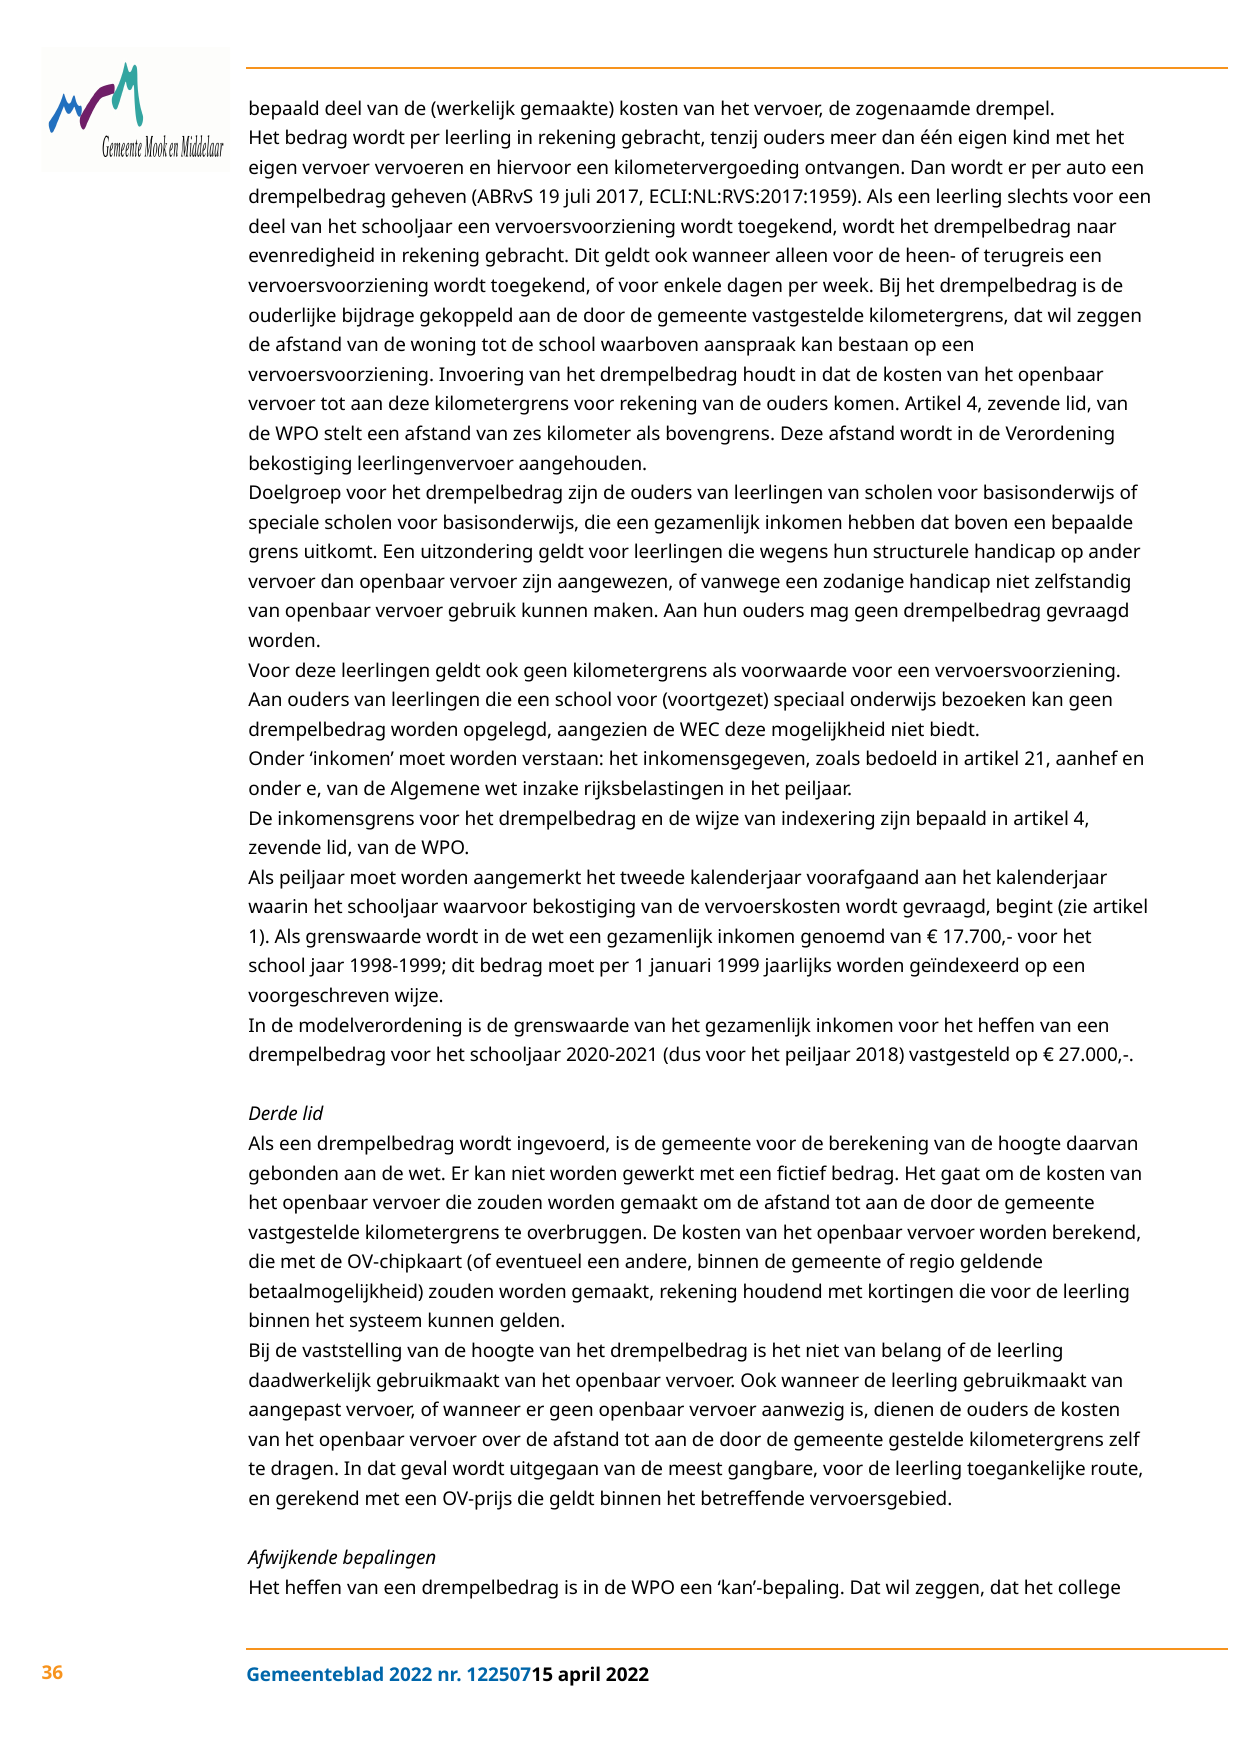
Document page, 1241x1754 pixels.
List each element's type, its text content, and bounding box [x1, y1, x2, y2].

text De inkomensgrens voor het drempelbedrag en de wijze van indexering zijn bepaald in artikel 4, zevende lid, van de WPO. [248, 805, 1152, 860]
text bepaald deel van de (werkelijk gemaakte) kosten van het vervoer, de zogenaamde drempel. [248, 95, 1152, 121]
text Het bedrag wordt per leerling in rekening gebracht, tenzij ouders meer dan één eigen kind met het eigen vervoer vervoeren en hiervoor een kilometervergoeding ontvangen. Dan wordt er per auto een drempelbedrag geheven (ABRvS 19 juli 2017, ECLI:NL:RVS:2017:1959). Als een leerling slechts voor een deel van het schooljaar een vervoersvoorziening wordt toegekend, wordt het drempelbedrag naar evenredigheid in rekening gebracht. Dit geldt ook wanneer alleen voor de heen- of terugreis een vervoersvoorziening wordt toegekend, of voor enkele dagen per week. Bij het drempelbedrag is de ouderlijke bijdrage gekoppeld aan de door de gemeente vastgestelde kilometergrens, dat wil zeggen de afstand van de woning tot de school waarboven aanspraak kan bestaan op een vervoersvoorziening. Invoering van het drempelbedrag houdt in dat de kosten van het openbaar vervoer tot aan deze kilometergrens voor rekening van de ouders komen. Artikel 4, zevende lid, van de WPO stelt een afstand van zes kilometer als bovengrens. Deze afstand wordt in de Verordening bekostiging leerlingenvervoer aangehouden. [248, 124, 1152, 476]
picture [41, 47, 231, 172]
text Het heffen van een drempelbedrag is in de WPO een ‘kan’-bepaling. Dat wil zeggen, dat het college [248, 1574, 1152, 1600]
text Doelgroep voor het drempelbedrag zijn de ouders van leerlingen van scholen voor basisonderwijs of speciale scholen voor basisonderwijs, die een gezamenlijk inkomen hebben dat boven een bepaalde grens uitkomt. Een uitzondering geldt voor leerlingen die wegens hun structurele handicap op ander vervoer dan openbaar vervoer zijn aangewezen, of vanwege een zodanige handicap niet zelfstandig van openbaar vervoer gebruik kunnen maken. Aan hun ouders mag geen drempelbedrag gevraagd worden. [248, 479, 1152, 653]
text Derde lid [248, 1101, 1152, 1126]
text Bij de vaststelling van de hoogte van het drempelbedrag is het niet van belang of de leerling daadwerkelijk gebruikmaakt van het openbaar vervoer. Ook wanneer de leerling gebruikmaakt van aangepast vervoer, of wanneer er geen openbaar vervoer aanwezig is, dienen de ouders de kosten van het openbaar vervoer over de afstand tot aan de door de gemeente gestelde kilometergrens zelf te dragen. In dat geval wordt uitgegaan van de meest gangbare, voor de leerling toegankelijke route, en gerekend met een OV-prijs die geldt binnen het betreffende vervoersgebied. [248, 1337, 1152, 1511]
text Als een drempelbedrag wordt ingevoerd, is de gemeente voor de berekening van de hoogte daarvan gebonden aan de wet. Er kan niet worden gewerkt met een fictief bedrag. Het gaat om de kosten van het openbaar vervoer die zouden worden gemaakt om de afstand tot aan de door de gemeente vastgestelde kilometergrens te overbruggen. De kosten van het openbaar vervoer worden berekend, die met de OV-chipkaart (of eventueel een andere, binnen de gemeente of regio geldende betaalmogelijkheid) zouden worden gemaakt, rekening houdend met kortingen die voor de leerling binnen het systeem kunnen gelden. [248, 1130, 1152, 1333]
text Voor deze leerlingen geldt ook geen kilometergrens als voorwaarde voor een vervoersvoorziening. [248, 657, 1152, 683]
text Afwijkende bepalingen [248, 1544, 1152, 1570]
text In de modelverordening is de grenswaarde van het gezamenlijk inkomen voor het heffen van een drempelbedrag voor het schooljaar 2020-2021 (dus voor het peiljaar 2018) vastgesteld op € 27.000,-. [248, 1012, 1152, 1067]
text Onder ‘inkomen’ moet worden verstaan: het inkomensgegeven, zoals bedoeld in artikel 21, aanhef en onder e, van de Algemene wet inzake rijksbelastingen in het peiljaar. [248, 746, 1152, 801]
text Aan ouders van leerlingen die een school voor (voortgezet) speciaal onderwijs bezoeken kan geen drempelbedrag worden opgelegd, aangezien de WEC deze mogelijkheid niet biedt. [248, 686, 1152, 742]
text Als peiljaar moet worden aangemerkt het tweede kalenderjaar voorafgaand aan het kalenderjaar waarin het schooljaar waarvoor bekostiging van de vervoerskosten wordt gevraagd, begint (zie artikel 1). Als grenswaarde wordt in de wet een gezamenlijk inkomen genoemd van € 17.700,- voor het school jaar 1998-1999; dit bedrag moet per 1 januari 1999 jaarlijks worden geïndexeerd op een voorgeschreven wijze. [248, 864, 1152, 1008]
